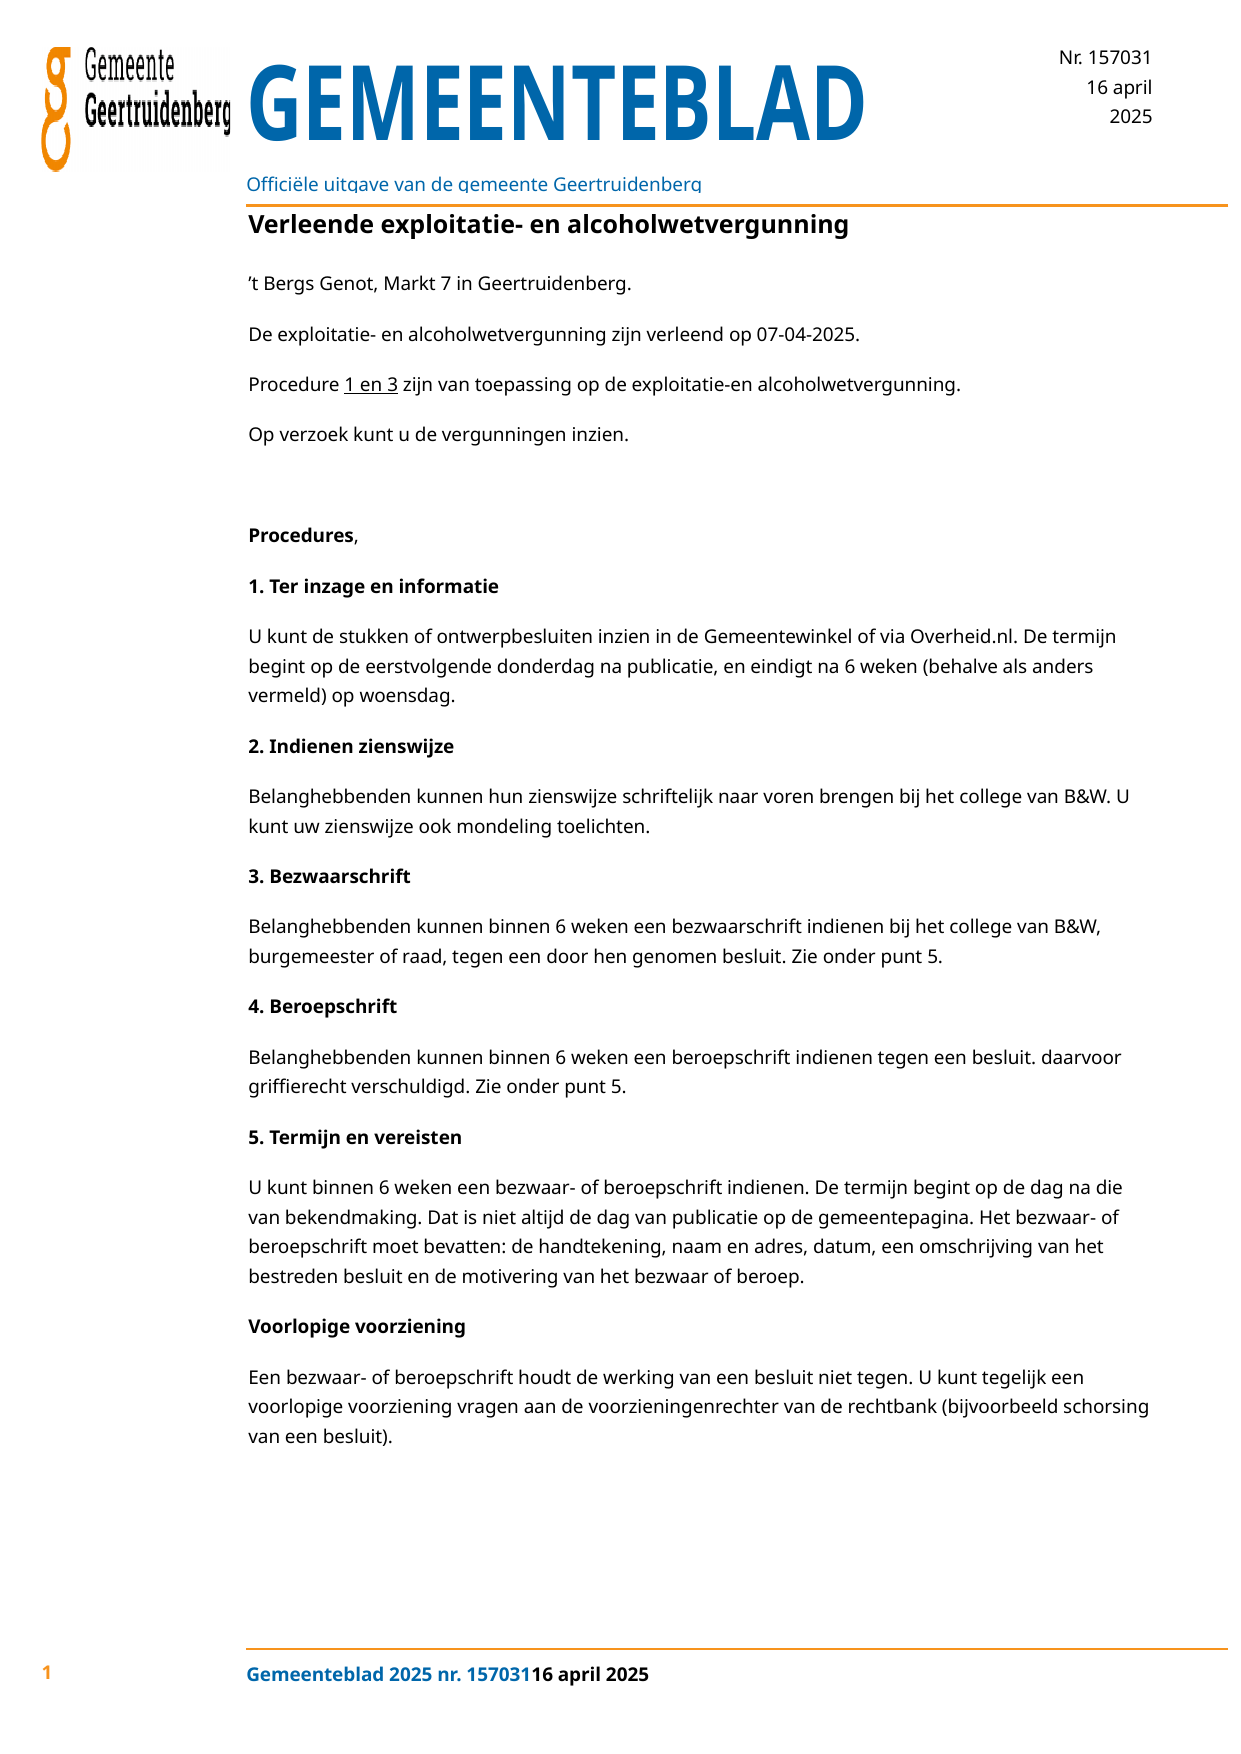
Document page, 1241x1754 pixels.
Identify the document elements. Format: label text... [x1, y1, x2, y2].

text 5. Termijn en vereisten [248, 1124, 1152, 1150]
text Een bezwaar- of beroepschrift houdt de werking van een besluit niet tegen. U kunt tegelijk een voorlopige voorziening vragen aan de voorzieningenrechter van de rechtbank (bijvoorbeeld schorsing van een besluit). [248, 1364, 1152, 1449]
picture [41, 47, 231, 172]
text 4. Beroepschrift [248, 994, 1152, 1019]
text Belanghebbenden kunnen hun zienswijze schriftelijk naar voren brengen bij het college van B&W. U kunt uw zienswijze ook mondeling toelichten. [248, 783, 1152, 838]
text Belanghebbenden kunnen binnen 6 weken een beroepschrift indienen tegen een besluit. daarvoor griffierecht verschuldigd. Zie onder punt 5. [248, 1044, 1152, 1099]
text Procedures, [248, 522, 1152, 548]
text U kunt binnen 6 weken een bezwaar- of beroepschrift indienen. De termijn begint op de dag na die van bekendmaking. Dat is niet altijd de dag van publicatie op de gemeentepagina. Het bezwaar- of beroepschrift moet bevatten: de handtekening, naam en adres, datum, een omschrijving van het bestreden besluit en de motivering van het bezwaar of beroep. [248, 1174, 1152, 1289]
text 3. Bezwaarschrift [248, 863, 1152, 889]
text Verleende exploitatie- en alcoholwetvergunning [248, 207, 1152, 241]
text Voorlopige voorziening [248, 1314, 1152, 1339]
text U kunt de stukken of ontwerpbesluiten inzien in de Gemeentewinkel of via Overheid.nl. De termijn begint op de eerstvolgende donderdag na publicatie, en eindigt na 6 weken (behalve als anders vermeld) op woensdag. [248, 623, 1152, 708]
text Belanghebbenden kunnen binnen 6 weken een bezwaarschrift indienen bij het college van B&W, burgemeester of raad, tegen een door hen genomen besluit. Zie onder punt 5. [248, 914, 1152, 969]
text De exploitatie- en alcoholwetvergunning zijn verleend op 07-04-2025. [248, 321, 1152, 346]
text ’t Bergs Genot, Markt 7 in Geertruidenberg. [248, 270, 1152, 296]
text Op verzoek kunt u de vergunningen inzien. [248, 422, 1152, 447]
text 2. Indienen zienswijze [248, 733, 1152, 758]
text Procedure 1 en 3 zijn van toepassing op de exploitatie-en alcoholwetvergunning. [248, 371, 1152, 397]
text 1. Ter inzage en informatie [248, 573, 1152, 598]
